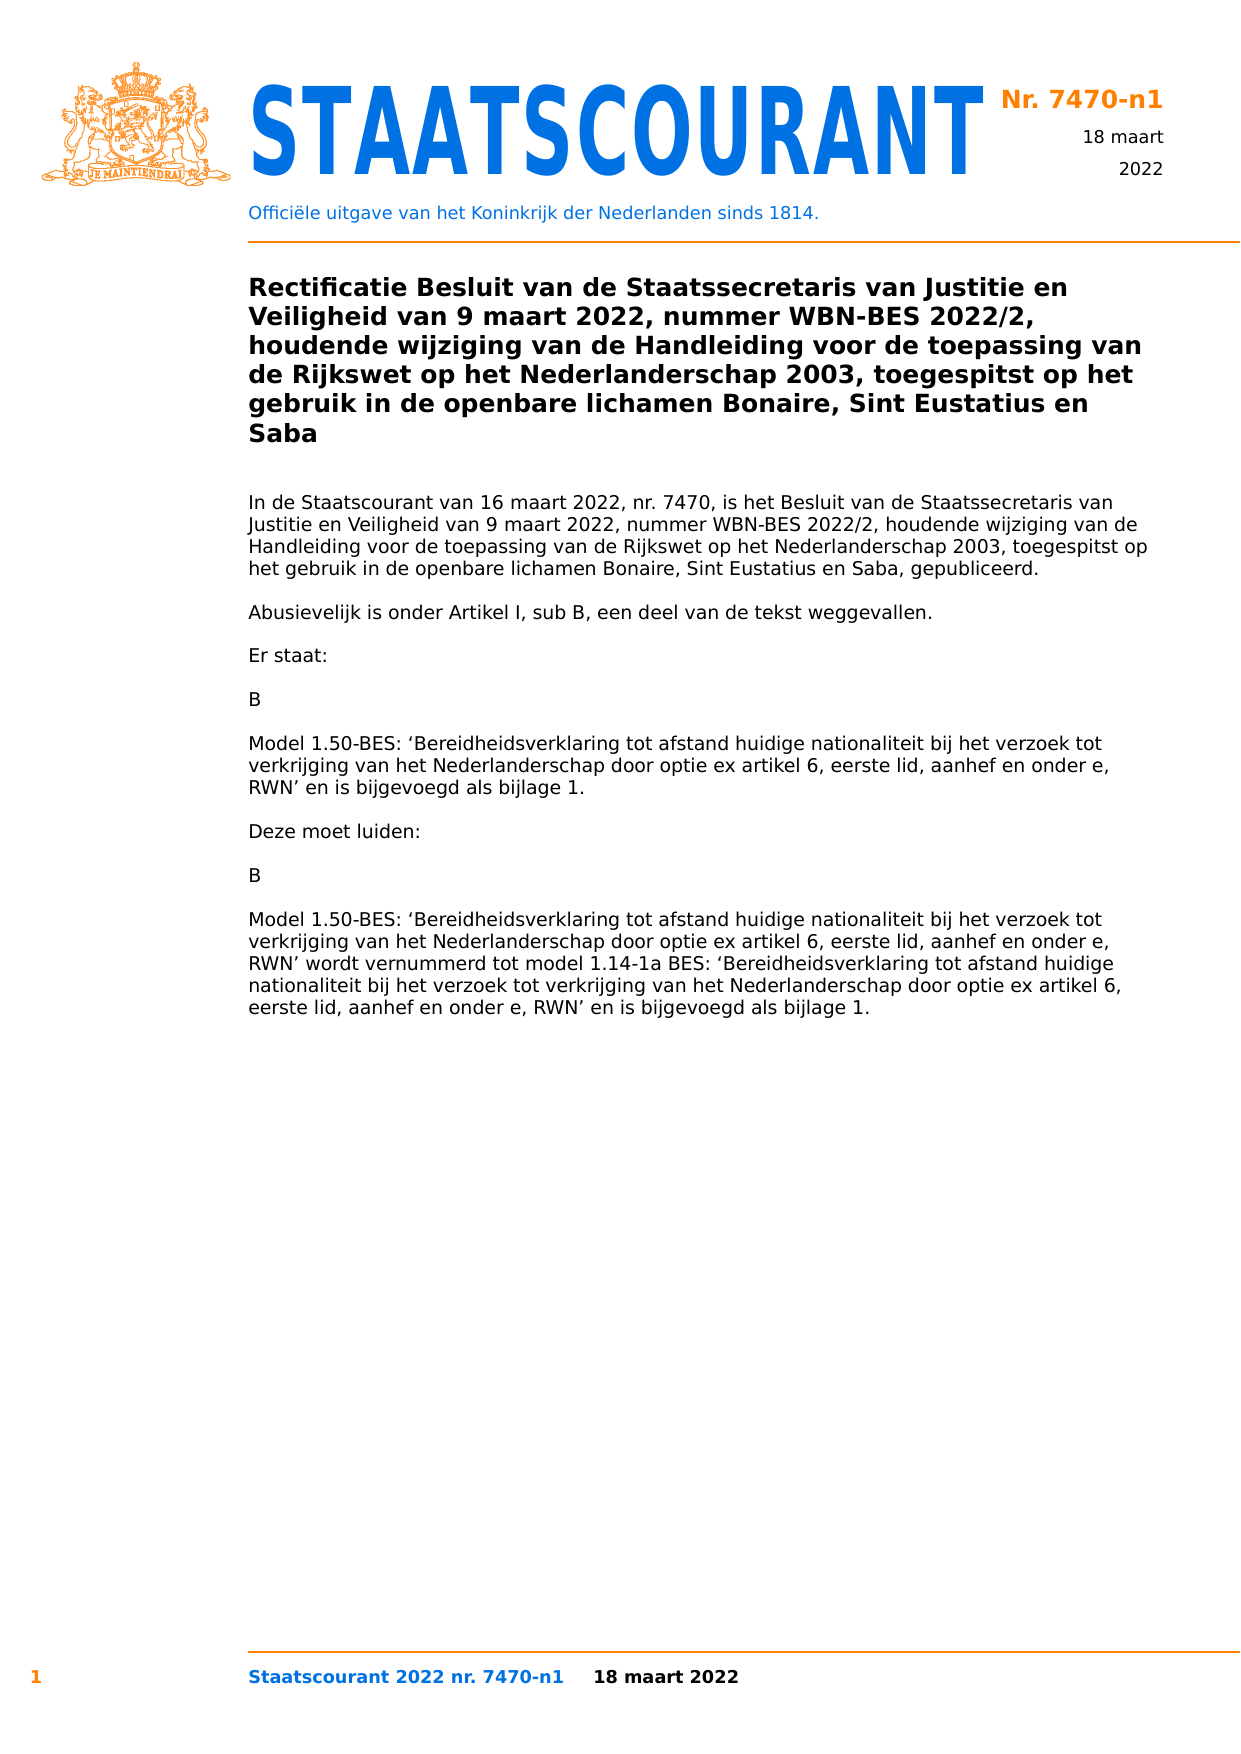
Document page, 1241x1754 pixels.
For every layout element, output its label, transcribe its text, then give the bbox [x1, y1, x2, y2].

table_cell Officiële uitgave van het Koninkrijk der Nederlanden sinds 1814. [248, 203, 1240, 241]
subtitle Rectificatie Besluit van de Staatssecretaris van Justitie en Veiligheid van 9 maart 2022, nummer WBN-BES 2022/2, houdende wijziging van de Handleiding voor de toepassing van de Rijkswet op het Nederlanderschap 2003, toegespitst op het gebruik in de openbare lichamen Bonaire, Sint Eustatius en Saba [248, 273, 1163, 448]
table_cell 2022 [998, 153, 1240, 203]
text Abusievelijk is onder Artikel I, sub B, een deel van de tekst weggevallen. [248, 602, 1163, 623]
subtitle B [248, 689, 1163, 711]
table_header [25, 62, 248, 241]
text Model 1.50-BES: ‘Bereidheidsverklaring tot afstand huidige nationaliteit bij het verzoek tot verkrijging van het Nederlanderschap door optie ex artikel 6, eerste lid, aanhef en onder e, RWN’ en is bijgevoegd als bijlage 1. [248, 733, 1163, 799]
table_cell 18 maart [998, 121, 1240, 153]
picture [41, 62, 231, 186]
table_header STAATSCOURANT [248, 62, 998, 203]
text Deze moet luiden: [248, 821, 1163, 843]
text Er staat: [248, 645, 1163, 667]
text In de Staatscourant van 16 maart 2022, nr. 7470, is het Besluit van de Staatssecretaris van Justitie en Veiligheid van 9 maart 2022, nummer WBN-BES 2022/2, houdende wijziging van de Handleiding voor de toepassing van de Rijkswet op het Nederlanderschap 2003, toegespitst op het gebruik in de openbare lichamen Bonaire, Sint Eustatius en Saba, gepubliceerd. [248, 492, 1163, 580]
subtitle B [248, 865, 1163, 887]
table_header Nr. 7470-n1 [998, 62, 1240, 121]
text Model 1.50-BES: ‘Bereidheidsverklaring tot afstand huidige nationaliteit bij het verzoek tot verkrijging van het Nederlanderschap door optie ex artikel 6, eerste lid, aanhef en onder e, RWN’ wordt vernummerd tot model 1.14-1a BES: ‘Bereidheidsverklaring tot afstand huidige nationaliteit bij het verzoek tot verkrijging van het Nederlanderschap door optie ex artikel 6, eerste lid, aanhef en onder e, RWN’ en is bijgevoegd als bijlage 1. [248, 909, 1163, 1018]
